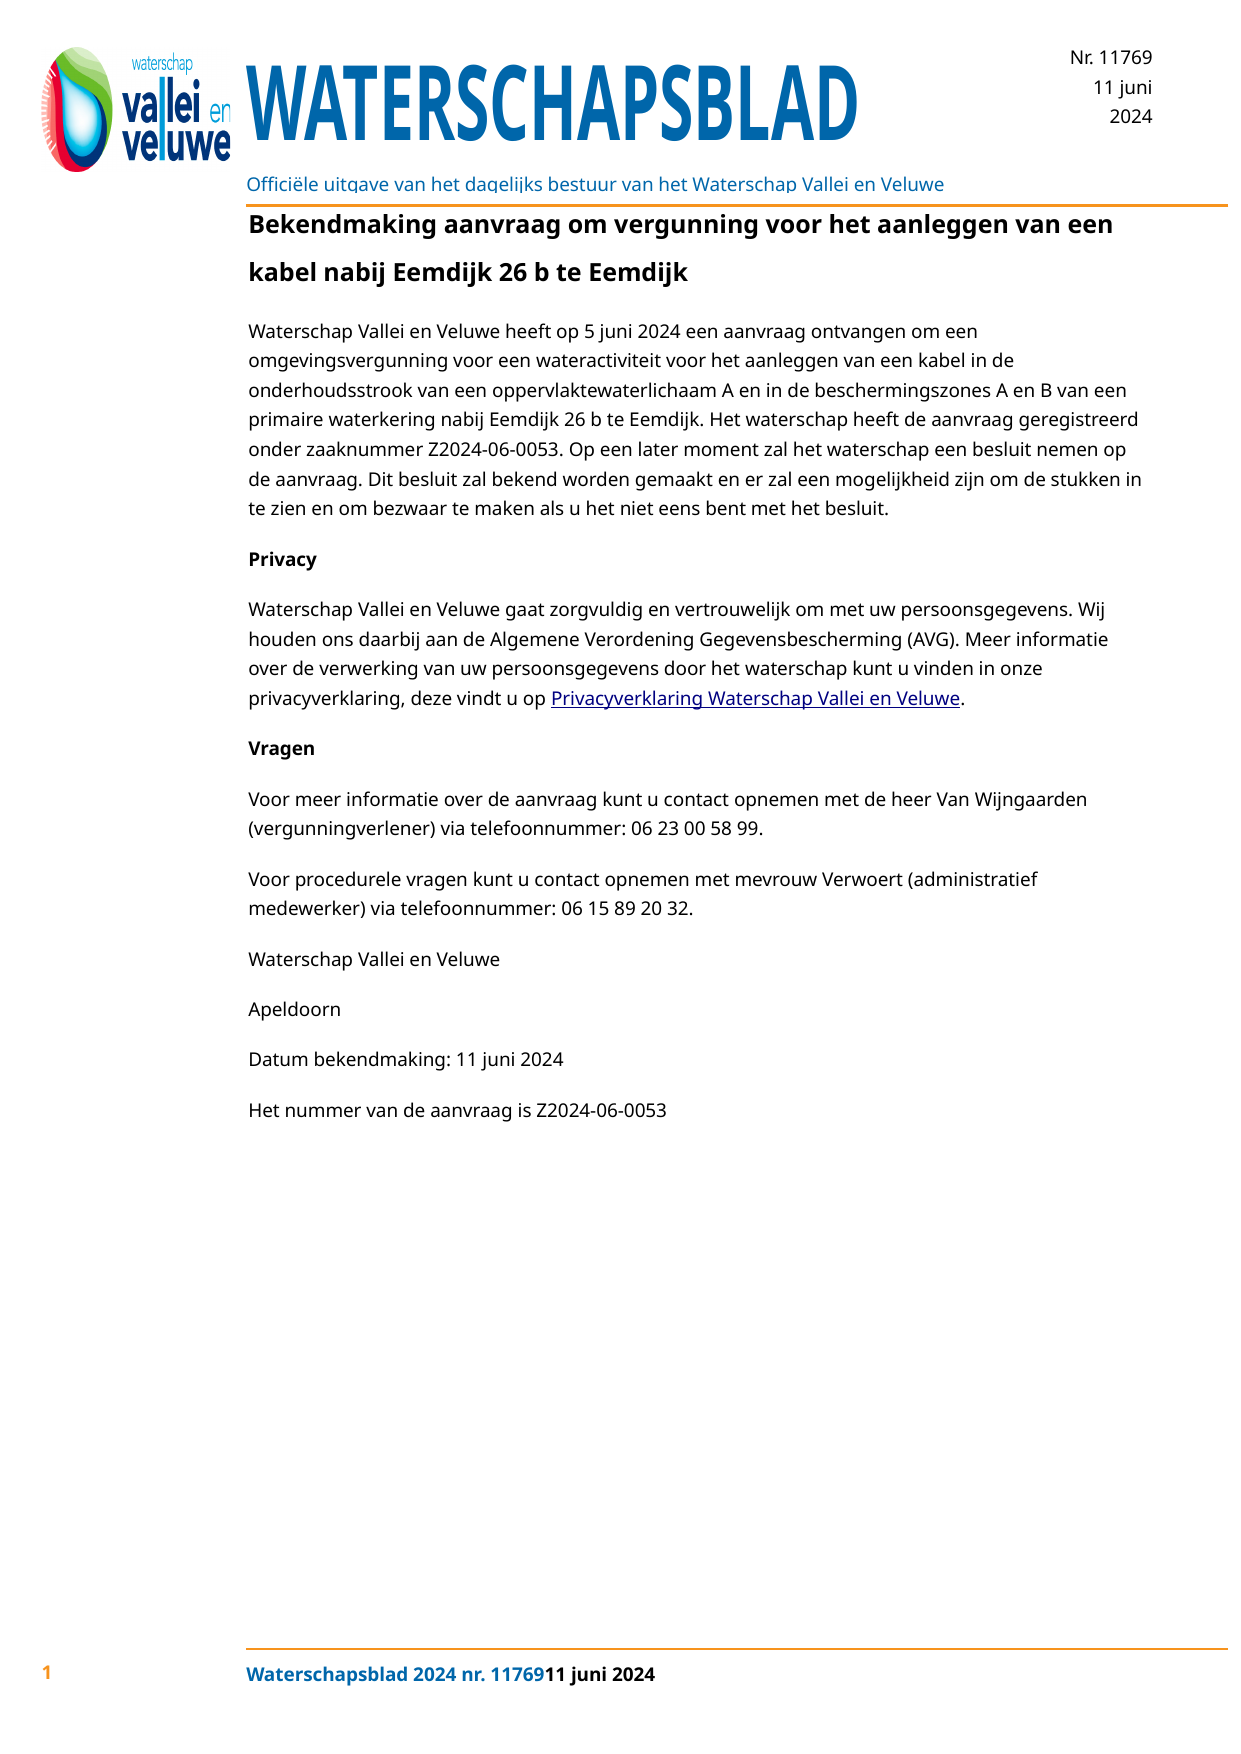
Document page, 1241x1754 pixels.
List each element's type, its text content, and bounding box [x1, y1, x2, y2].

text Waterschap Vallei en Veluwe heeft op 5 juni 2024 een aanvraag ontvangen om een omgevingsvergunning voor een wateractiviteit voor het aanleggen van een kabel in de onderhoudsstrook van een oppervlaktewaterlichaam A en in de beschermingszones A en B van een primaire waterkering nabij Eemdijk 26 b te Eemdijk. Het waterschap heeft de aanvraag geregistreerd onder zaaknummer Z2024-06-0053. Op een later moment zal het waterschap een besluit nemen op de aanvraag. Dit besluit zal bekend worden gemaakt en er zal een mogelijkheid zijn om de stukken in te zien en om bezwaar te maken als u het niet eens bent met het besluit. [248, 318, 1152, 521]
text Waterschap Vallei en Veluwe gaat zorgvuldig en vertrouwelijk om met uw persoonsgegevens. Wij houden ons daarbij aan de Algemene Verordening Gegevensbescherming (AVG). Meer informatie over de verwerking van uw persoonsgegevens door het waterschap kunt u vinden in onze privacyverklaring, deze vindt u op Privacyverklaring Waterschap Vallei en Veluwe. [248, 596, 1152, 711]
text Vragen [248, 735, 1152, 761]
picture [41, 47, 231, 172]
text Voor meer informatie over de aanvraag kunt u contact opnemen met de heer Van Wijngaarden (vergunningverlener) via telefoonnummer: 06 23 00 58 99. [248, 786, 1152, 841]
text Privacy [248, 546, 1152, 572]
text Datum bekendmaking: 11 juni 2024 [248, 1047, 1152, 1072]
text Apeldoorn [248, 996, 1152, 1022]
text Waterschap Vallei en Veluwe [248, 946, 1152, 972]
text Voor procedurele vragen kunt u contact opnemen met mevrouw Verwoert (administratief medewerker) via telefoonnummer: 06 15 89 20 32. [248, 866, 1152, 921]
text Bekendmaking aanvraag om vergunning voor het aanleggen van een kabel nabij Eemdijk 26 b te Eemdijk [248, 207, 1152, 288]
text Het nummer van de aanvraag is Z2024-06-0053 [248, 1097, 1152, 1123]
